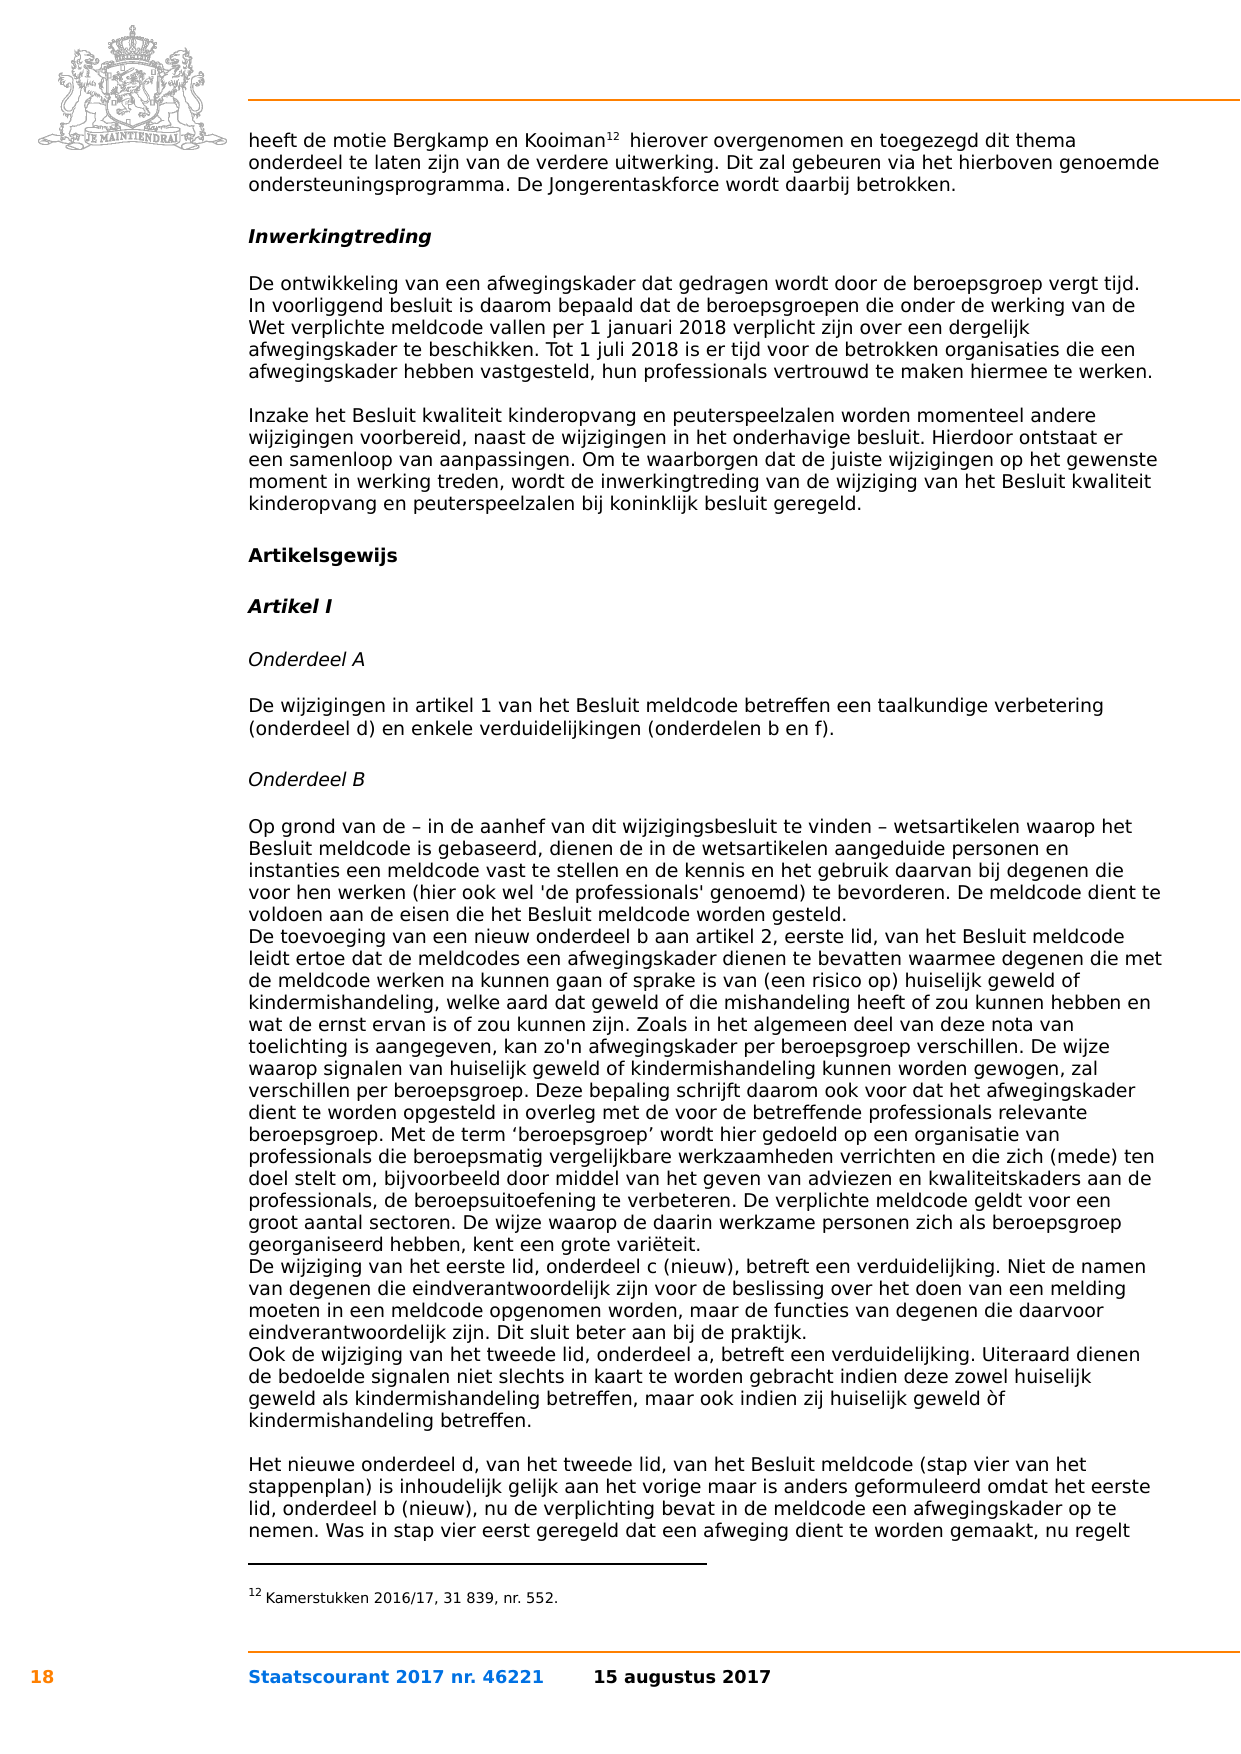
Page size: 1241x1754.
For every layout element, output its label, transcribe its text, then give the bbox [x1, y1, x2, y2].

picture [38, 25, 227, 150]
text Kamerstukken 2016/17, 31 839, nr. 552. [248, 1586, 1163, 1608]
text Inzake het Besluit kwaliteit kinderopvang en peuterspeelzalen worden momenteel andere wijzigingen voorbereid, naast de wijzigingen in het onderhavige besluit. Hierdoor ontstaat er een samenloop van aanpassingen. Om te waarborgen dat de juiste wijzigingen op het gewenste moment in werking treden, wordt de inwerkingtreding van de wijziging van het Besluit kwaliteit kinderopvang en peuterspeelzalen bij koninklijk besluit geregeld. [248, 404, 1163, 514]
subtitle Inwerkingtreding [248, 226, 1163, 248]
text De wijzigingen in artikel 1 van het Besluit meldcode betreffen een taalkundige verbetering (onderdeel d) en enkele verduidelijkingen (onderdelen b en f). [248, 695, 1163, 739]
text Het nieuwe onderdeel d, van het tweede lid, van het Besluit meldcode (stap vier van het stappenplan) is inhoudelijk gelijk aan het vorige maar is anders geformuleerd omdat het eerste lid, onderdeel b (nieuw), nu de verplichting bevat in de meldcode een afwegingskader op te nemen. Was in stap vier eerst geregeld dat een afweging dient te worden gemaakt, nu regelt [248, 1454, 1163, 1542]
text Op grond van de – in de aanhef van dit wijzigingsbesluit te vinden – wetsartikelen waarop het Besluit meldcode is gebaseerd, dienen de in de wetsartikelen aangeduide personen en instanties een meldcode vast te stellen en de kennis en het gebruik daarvan bij degenen die voor hen werken (hier ook wel 'de professionals' genoemd) te bevorderen. De meldcode dient te voldoen aan de eisen die het Besluit meldcode worden gesteld. [248, 816, 1163, 926]
subtitle Artikelsgewijs [248, 544, 1163, 566]
subtitle Onderdeel A [248, 648, 1163, 670]
text De ontwikkeling van een afwegingskader dat gedragen wordt door de beroepsgroep vergt tijd. In voorliggend besluit is daarom bepaald dat de beroepsgroepen die onder de werking van de Wet verplichte meldcode vallen per 1 januari 2018 verplicht zijn over een dergelijk afwegingskader te beschikken. Tot 1 juli 2018 is er tijd voor de betrokken organisaties die een afwegingskader hebben vastgesteld, hun professionals vertrouwd te maken hiermee te werken. [248, 273, 1163, 383]
text De toevoeging van een nieuw onderdeel b aan artikel 2, eerste lid, van het Besluit meldcode leidt ertoe dat de meldcodes een afwegingskader dienen te bevatten waarmee degenen die met de meldcode werken na kunnen gaan of sprake is van (een risico op) huiselijk geweld of kindermishandeling, welke aard dat geweld of die mishandeling heeft of zou kunnen hebben en wat de ernst ervan is of zou kunnen zijn. Zoals in het algemeen deel van deze nota van toelichting is aangegeven, kan zo'n afwegingskader per beroepsgroep verschillen. De wijze waarop signalen van huiselijk geweld of kindermishandeling kunnen worden gewogen, zal verschillen per beroepsgroep. Deze bepaling schrijft daarom ook voor dat het afwegingskader dient te worden opgesteld in overleg met de voor de betreffende professionals relevante beroepsgroep. Met de term ‘beroepsgroep’ wordt hier gedoeld op een organisatie van professionals die beroepsmatig vergelijkbare werkzaamheden verrichten en die zich (mede) ten doel stelt om, bijvoorbeeld door middel van het geven van adviezen en kwaliteitskaders aan de professionals, de beroepsuitoefening te verbeteren. De verplichte meldcode geldt voor een groot aantal sectoren. De wijze waarop de daarin werkzame personen zich als beroepsgroep georganiseerd hebben, kent een grote variëteit. [248, 926, 1163, 1256]
text heeft de motie Bergkamp en Kooiman hierover overgenomen en toegezegd dit thema onderdeel te laten zijn van de verdere uitwerking. Dit zal gebeuren via het hierboven genoemde ondersteuningsprogramma. De Jongerentaskforce wordt daarbij betrokken. [248, 130, 1163, 196]
subtitle Artikel I [248, 596, 1163, 618]
text De wijziging van het eerste lid, onderdeel c (nieuw), betreft een verduidelijking. Niet de namen van degenen die eindverantwoordelijk zijn voor de beslissing over het doen van een melding moeten in een meldcode opgenomen worden, maar de functies van degenen die daarvoor eindverantwoordelijk zijn. Dit sluit beter aan bij de praktijk. [248, 1256, 1163, 1344]
subtitle Onderdeel B [248, 769, 1163, 791]
text Ook de wijziging van het tweede lid, onderdeel a, betreft een verduidelijking. Uiteraard dienen de bedoelde signalen niet slechts in kaart te worden gebracht indien deze zowel huiselijk geweld als kindermishandeling betreffen, maar ook indien zij huiselijk geweld òf kindermishandeling betreffen. [248, 1344, 1163, 1432]
